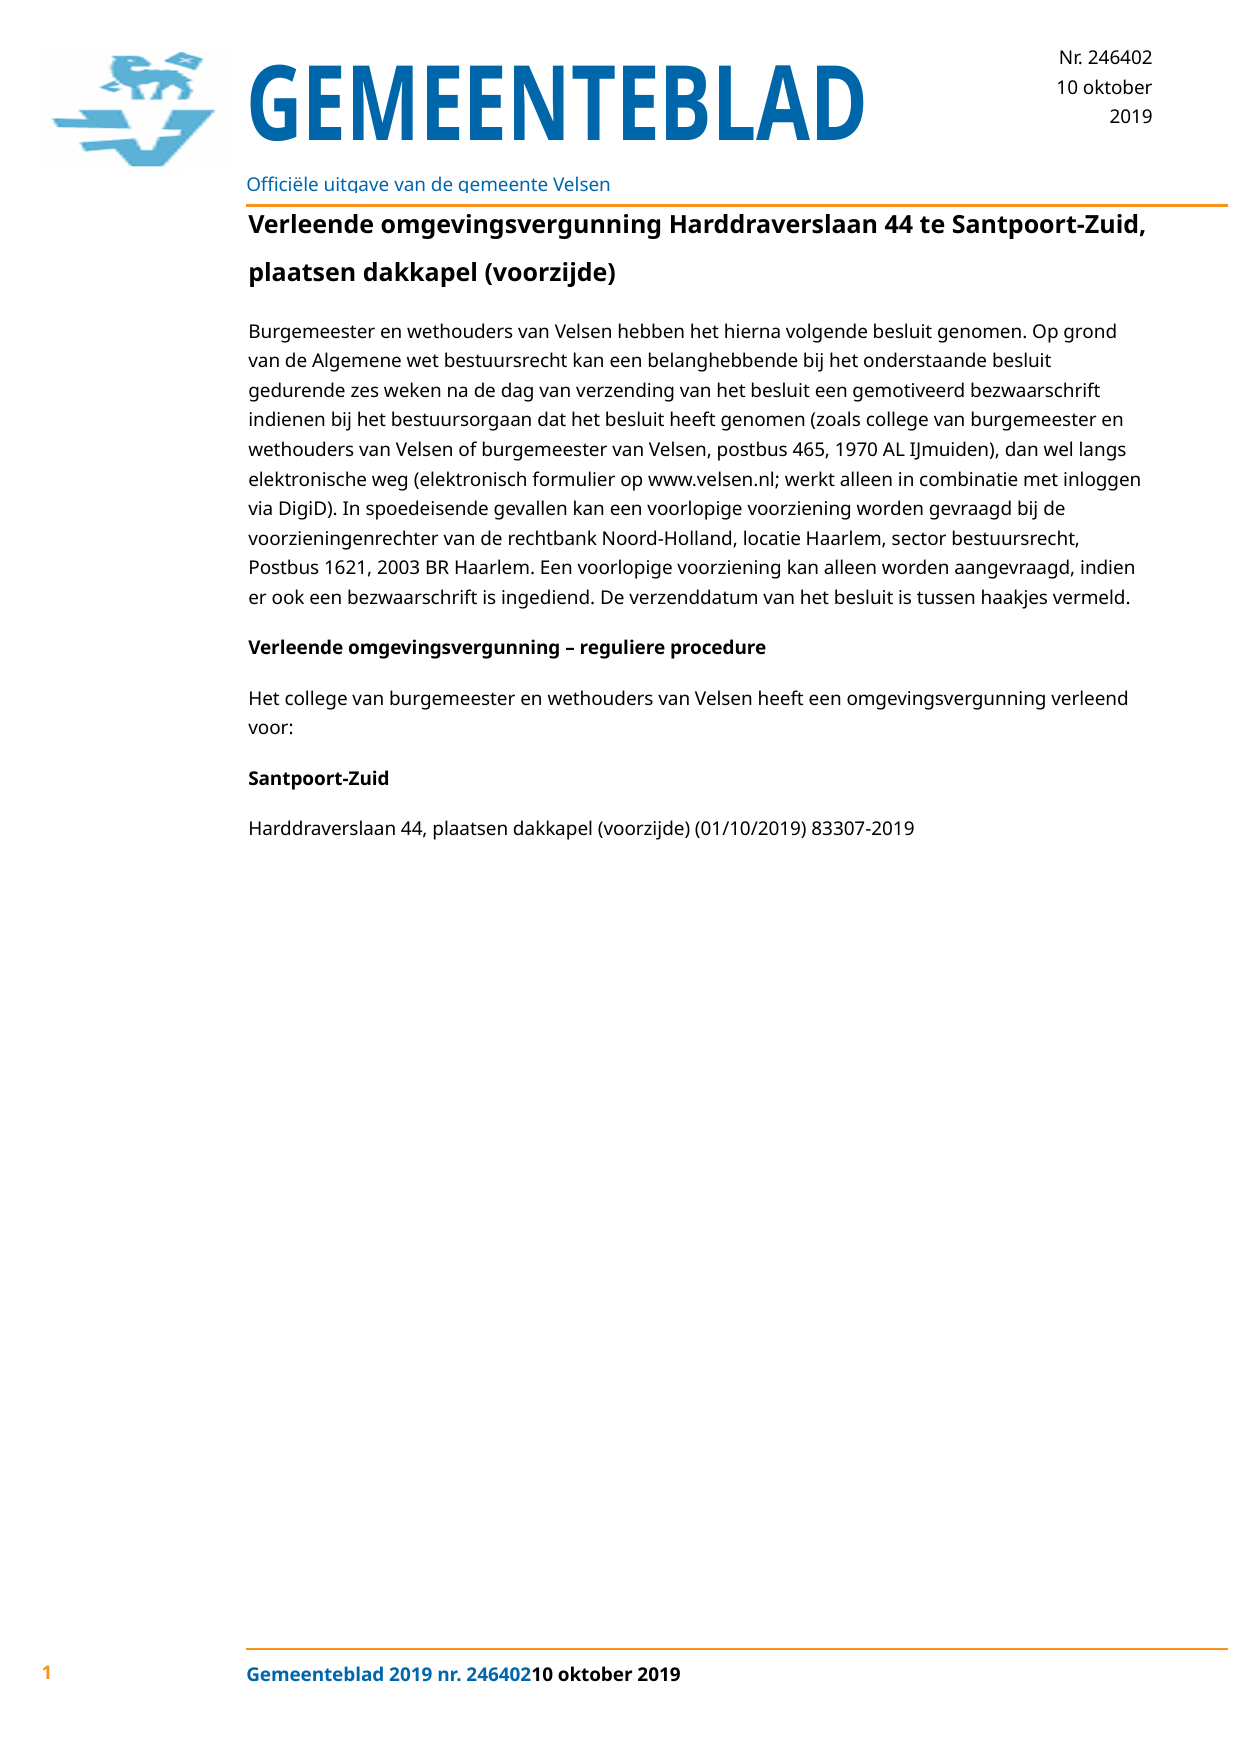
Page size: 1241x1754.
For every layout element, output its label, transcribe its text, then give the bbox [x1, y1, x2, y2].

text Santpoort-Zuid [248, 765, 1152, 791]
text Harddraverslaan 44, plaatsen dakkapel (voorzijde) (01/10/2019) 83307-2019 [248, 815, 1152, 841]
picture [41, 47, 231, 172]
text Verleende omgevingsvergunning – reguliere procedure [248, 634, 1152, 660]
text Burgemeester en wethouders van Velsen hebben het hierna volgende besluit genomen. Op grond van de Algemene wet bestuursrecht kan een belanghebbende bij het onderstaande besluit gedurende zes weken na de dag van verzending van het besluit een gemotiveerd bezwaarschrift indienen bij het bestuursorgaan dat het besluit heeft genomen (zoals college van burgemeester en wethouders van Velsen of burgemeester van Velsen, postbus 465, 1970 AL IJmuiden), dan wel langs elektronische weg (elektronisch formulier op www.velsen.nl; werkt alleen in combinatie met inloggen via DigiD). In spoedeisende gevallen kan een voorlopige voorziening worden gevraagd bij de voorzieningenrechter van de rechtbank Noord-Holland, locatie Haarlem, sector bestuursrecht, Postbus 1621, 2003 BR Haarlem. Een voorlopige voorziening kan alleen worden aangevraagd, indien er ook een bezwaarschrift is ingediend. De verzenddatum van het besluit is tussen haakjes vermeld. [248, 318, 1152, 610]
text Verleende omgevingsvergunning Harddraverslaan 44 te Santpoort-Zuid, plaatsen dakkapel (voorzijde) [248, 207, 1152, 288]
text Het college van burgemeester en wethouders van Velsen heeft een omgevingsvergunning verleend voor: [248, 685, 1152, 740]
